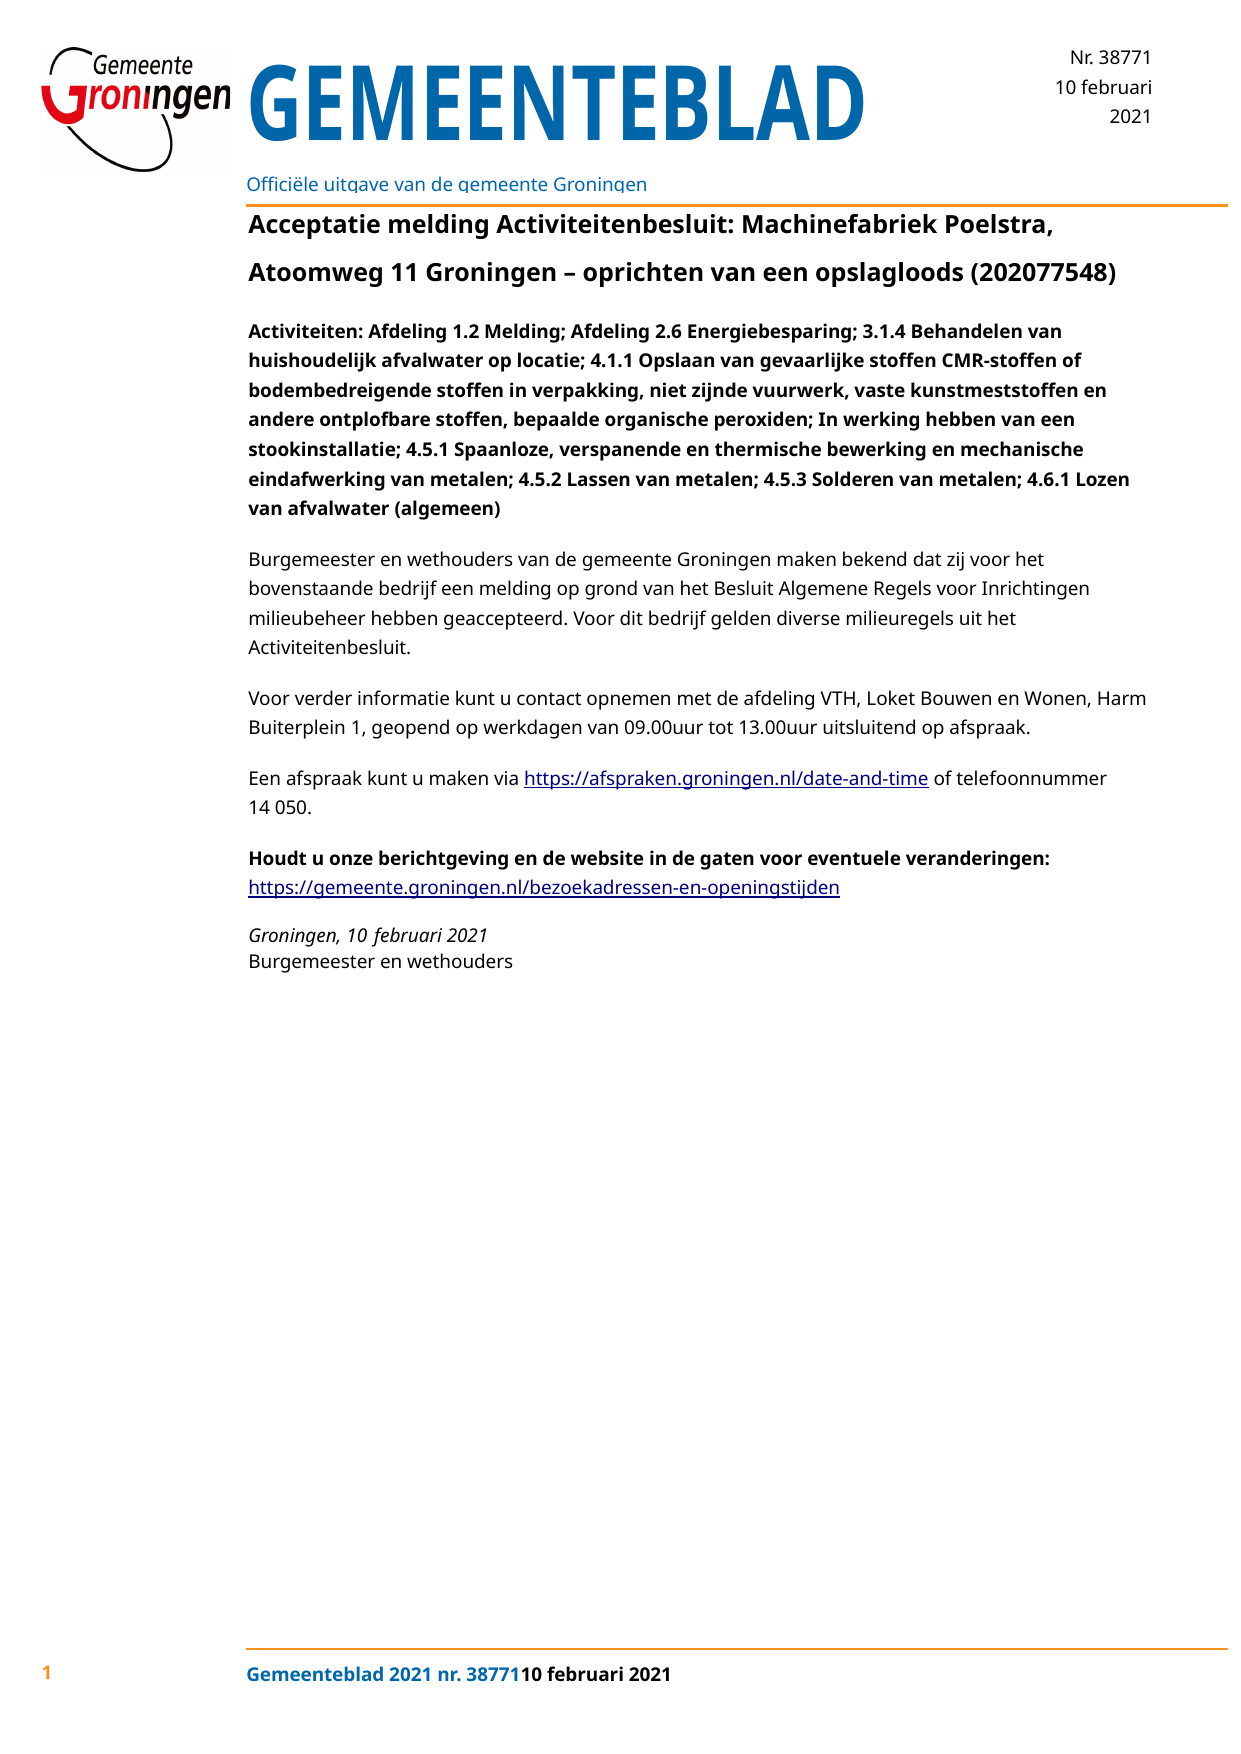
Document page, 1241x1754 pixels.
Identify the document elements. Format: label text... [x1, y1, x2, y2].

text Activiteiten: Afdeling 1.2 Melding; Afdeling 2.6 Energiebesparing; 3.1.4 Behandelen van huishoudelijk afvalwater op locatie; 4.1.1 Opslaan van gevaarlijke stoffen CMR-stoffen of bodembedreigende stoffen in verpakking, niet zijnde vuurwerk, vaste kunstmeststoffen en andere ontplofbare stoffen, bepaalde organische peroxiden; In werking hebben van een stookinstallatie; 4.5.1 Spaanloze, verspanende en thermische bewerking en mechanische eindafwerking van metalen; 4.5.2 Lassen van metalen; 4.5.3 Solderen van metalen; 4.6.1 Lozen van afvalwater (algemeen) [248, 318, 1152, 521]
picture [41, 47, 231, 172]
text Burgemeester en wethouders [248, 948, 1152, 974]
text Een afspraak kunt u maken via https://afspraken.groningen.nl/date-and-time of telefoonnummer 14 050. [248, 765, 1152, 820]
text Voor verder informatie kunt u contact opnemen met de afdeling VTH, Loket Bouwen en Wonen, Harm Buiterplein 1, geopend op werkdagen van 09.00uur tot 13.00uur uitsluitend op afspraak. [248, 685, 1152, 740]
text Burgemeester en wethouders van de gemeente Groningen maken bekend dat zij voor het bovenstaande bedrijf een melding op grond van het Besluit Algemene Regels voor Inrichtingen milieubeheer hebben geaccepteerd. Voor dit bedrijf gelden diverse milieuregels uit het Activiteitenbesluit. [248, 546, 1152, 660]
text Groningen, 10 februari 2021 [248, 922, 1152, 948]
text Acceptatie melding Activiteitenbesluit: Machinefabriek Poelstra, Atoomweg 11 Groningen – oprichten van een opslagloods (202077548) [248, 207, 1152, 288]
text Houdt u onze berichtgeving en de website in de gaten voor eventuele veranderingen: https://gemeente.groningen.nl/bezoekadressen-en-openingstijden [248, 845, 1152, 900]
